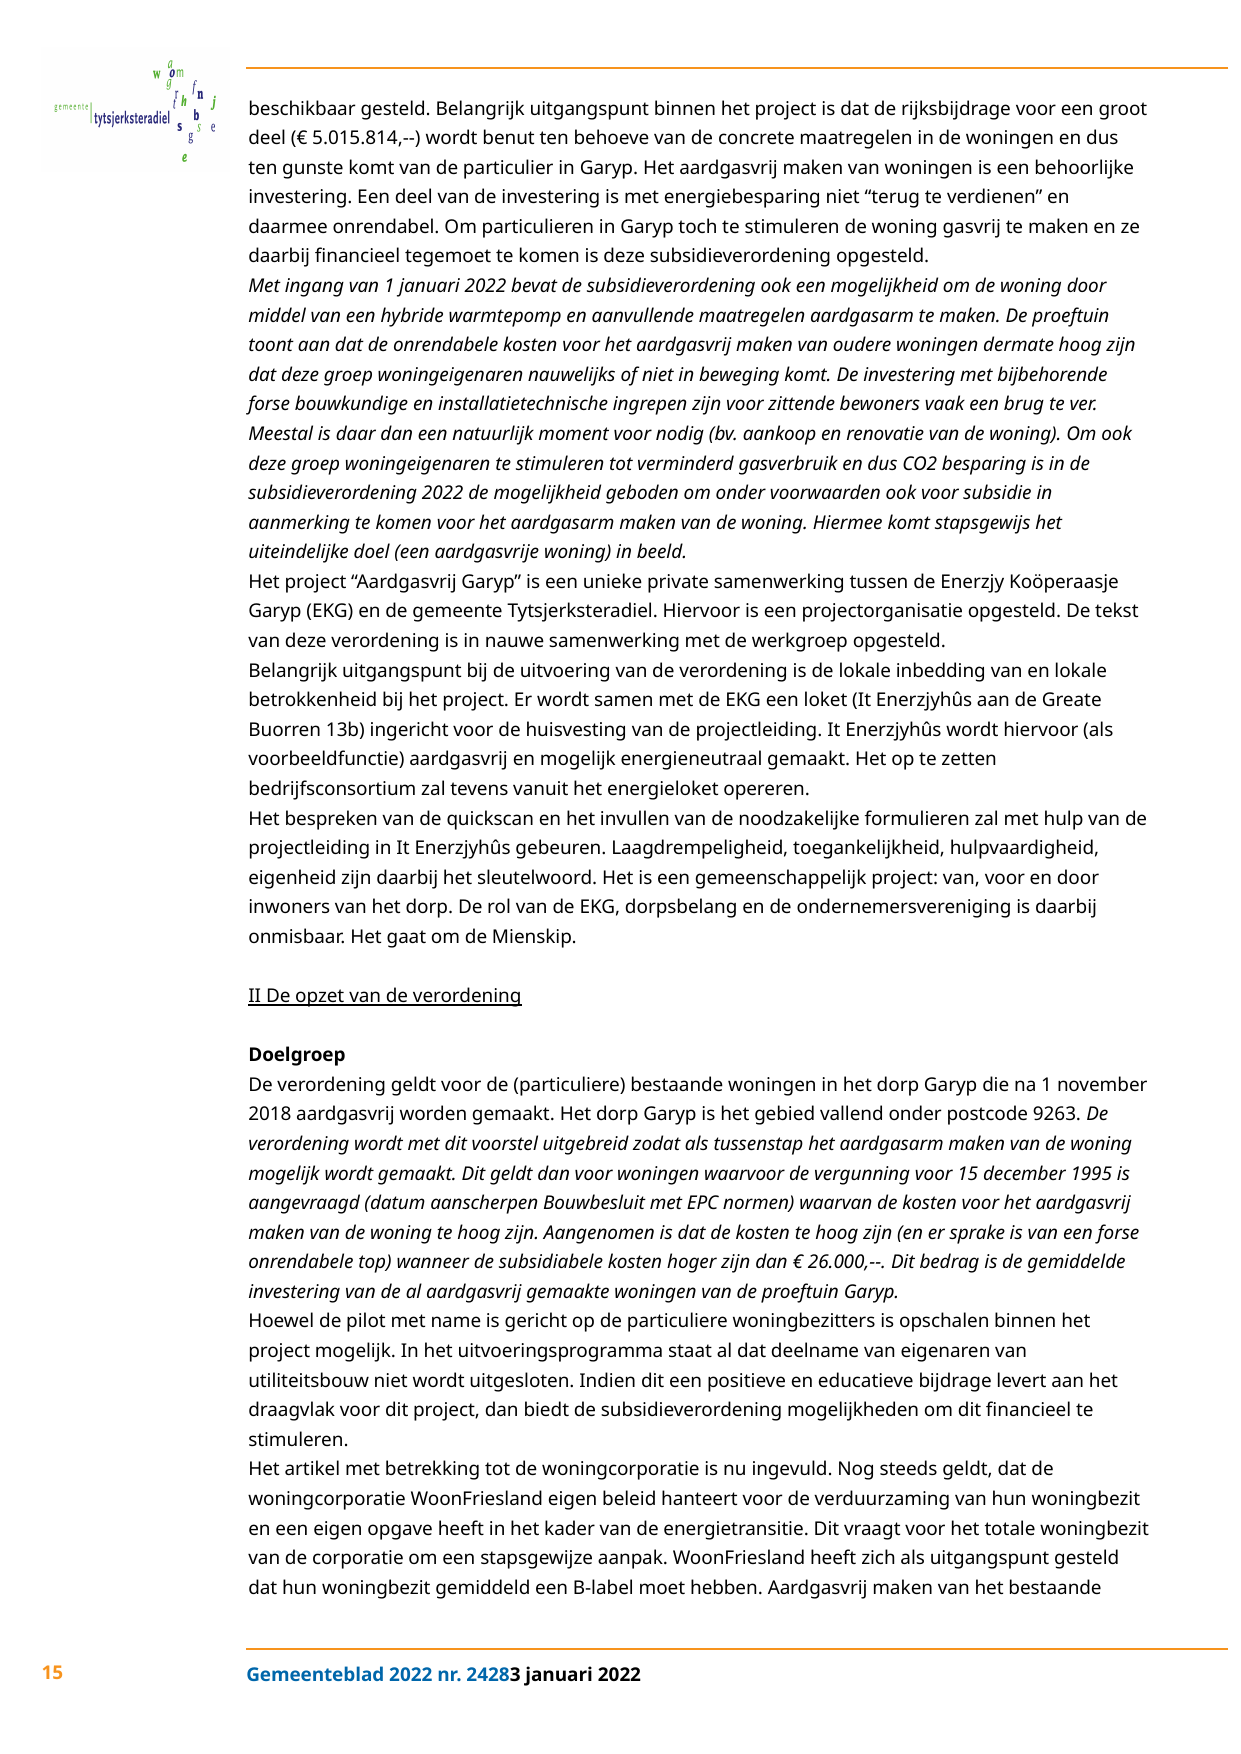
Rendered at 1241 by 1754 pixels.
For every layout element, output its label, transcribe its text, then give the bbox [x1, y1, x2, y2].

picture [41, 47, 231, 172]
text Belangrijk uitgangspunt bij de uitvoering van de verordening is de lokale inbedding van en lokale betrokkenheid bij het project. Er wordt samen met de EKG een loket (It Enerzjyhûs aan de Greate Buorren 13b) ingericht voor de huisvesting van de projectleiding. It Enerzjyhûs wordt hiervoor (als voorbeeldfunctie) aardgasvrij en mogelijk energieneutraal gemaakt. Het op te zetten bedrijfsconsortium zal tevens vanuit het energieloket opereren. [248, 657, 1152, 801]
text beschikbaar gesteld. Belangrijk uitgangspunt binnen het project is dat de rijksbijdrage voor een groot deel (€ 5.015.814,--) wordt benut ten behoeve van de concrete maatregelen in de woningen en dus ten gunste komt van de particulier in Garyp. Het aardgasvrij maken van woningen is een behoorlijke investering. Een deel van de investering is met energiebesparing niet “terug te verdienen” en daarmee onrendabel. Om particulieren in Garyp toch te stimuleren de woning gasvrij te maken en ze daarbij financieel tegemoet te komen is deze subsidieverordening opgesteld. [248, 95, 1152, 268]
text Doelgroep [248, 1041, 1152, 1067]
text De verordening geldt voor de (particuliere) bestaande woningen in het dorp Garyp die na 1 november 2018 aardgasvrij worden gemaakt. Het dorp Garyp is het gebied vallend onder postcode 9263. De verordening wordt met dit voorstel uitgebreid zodat als tussenstap het aardgasarm maken van de woning mogelijk wordt gemaakt. Dit geldt dan voor woningen waarvoor de vergunning voor 15 december 1995 is aangevraagd (datum aanscherpen Bouwbesluit met EPC normen) waarvan de kosten voor het aardgasvrij maken van de woning te hoog zijn. Aangenomen is dat de kosten te hoog zijn (en er sprake is van een forse onrendabele top) wanneer de subsidiabele kosten hoger zijn dan € 26.000,--. Dit bedrag is de gemiddelde investering van de al aardgasvrij gemaakte woningen van de proeftuin Garyp. [248, 1071, 1152, 1304]
text Hoewel de pilot met name is gericht op de particuliere woningbezitters is opschalen binnen het project mogelijk. In het uitvoeringsprogramma staat al dat deelname van eigenaren van utiliteitsbouw niet wordt uitgesloten. Indien dit een positieve en educatieve bijdrage levert aan het draagvlak voor dit project, dan biedt de subsidieverordening mogelijkheden om dit financieel te stimuleren. [248, 1308, 1152, 1452]
text Het artikel met betrekking tot de woningcorporatie is nu ingevuld. Nog steeds geldt, dat de woningcorporatie WoonFriesland eigen beleid hanteert voor de verduurzaming van hun woningbezit en een eigen opgave heeft in het kader van de energietransitie. Dit vraagt voor het totale woningbezit van de corporatie om een stapsgewijze aanpak. WoonFriesland heeft zich als uitgangspunt gesteld dat hun woningbezit gemiddeld een B-label moet hebben. Aardgasvrij maken van het bestaande [248, 1456, 1152, 1600]
text Het bespreken van de quickscan en het invullen van de noodzakelijke formulieren zal met hulp van de projectleiding in It Enerzjyhûs gebeuren. Laagdrempeligheid, toegankelijkheid, hulpvaardigheid, eigenheid zijn daarbij het sleutelwoord. Het is een gemeenschappelijk project: van, voor en door inwoners van het dorp. De rol van de EKG, dorpsbelang en de ondernemersvereniging is daarbij onmisbaar. Het gaat om de Mienskip. [248, 805, 1152, 949]
text Het project “Aardgasvrij Garyp” is een unieke private samenwerking tussen de Enerzjy Koöperaasje Garyp (EKG) en de gemeente Tytsjerksteradiel. Hiervoor is een projectorganisatie opgesteld. De tekst van deze verordening is in nauwe samenwerking met de werkgroep opgesteld. [248, 568, 1152, 653]
text II De opzet van de verordening [248, 982, 1152, 1008]
text Met ingang van 1 januari 2022 bevat de subsidieverordening ook een mogelijkheid om de woning door middel van een hybride warmtepomp en aanvullende maatregelen aardgasarm te maken. De proeftuin toont aan dat de onrendabele kosten voor het aardgasvrij maken van oudere woningen dermate hoog zijn dat deze groep woningeigenaren nauwelijks of niet in beweging komt. De investering met bijbehorende forse bouwkundige en installatietechnische ingrepen zijn voor zittende bewoners vaak een brug te ver. Meestal is daar dan een natuurlijk moment voor nodig (bv. aankoop en renovatie van de woning). Om ook deze groep woningeigenaren te stimuleren tot verminderd gasverbruik en dus CO2 besparing is in de subsidieverordening 2022 de mogelijkheid geboden om onder voorwaarden ook voor subsidie in aanmerking te komen voor het aardgasarm maken van de woning. Hiermee komt stapsgewijs het uiteindelijke doel (een aardgasvrije woning) in beeld. [248, 272, 1152, 564]
